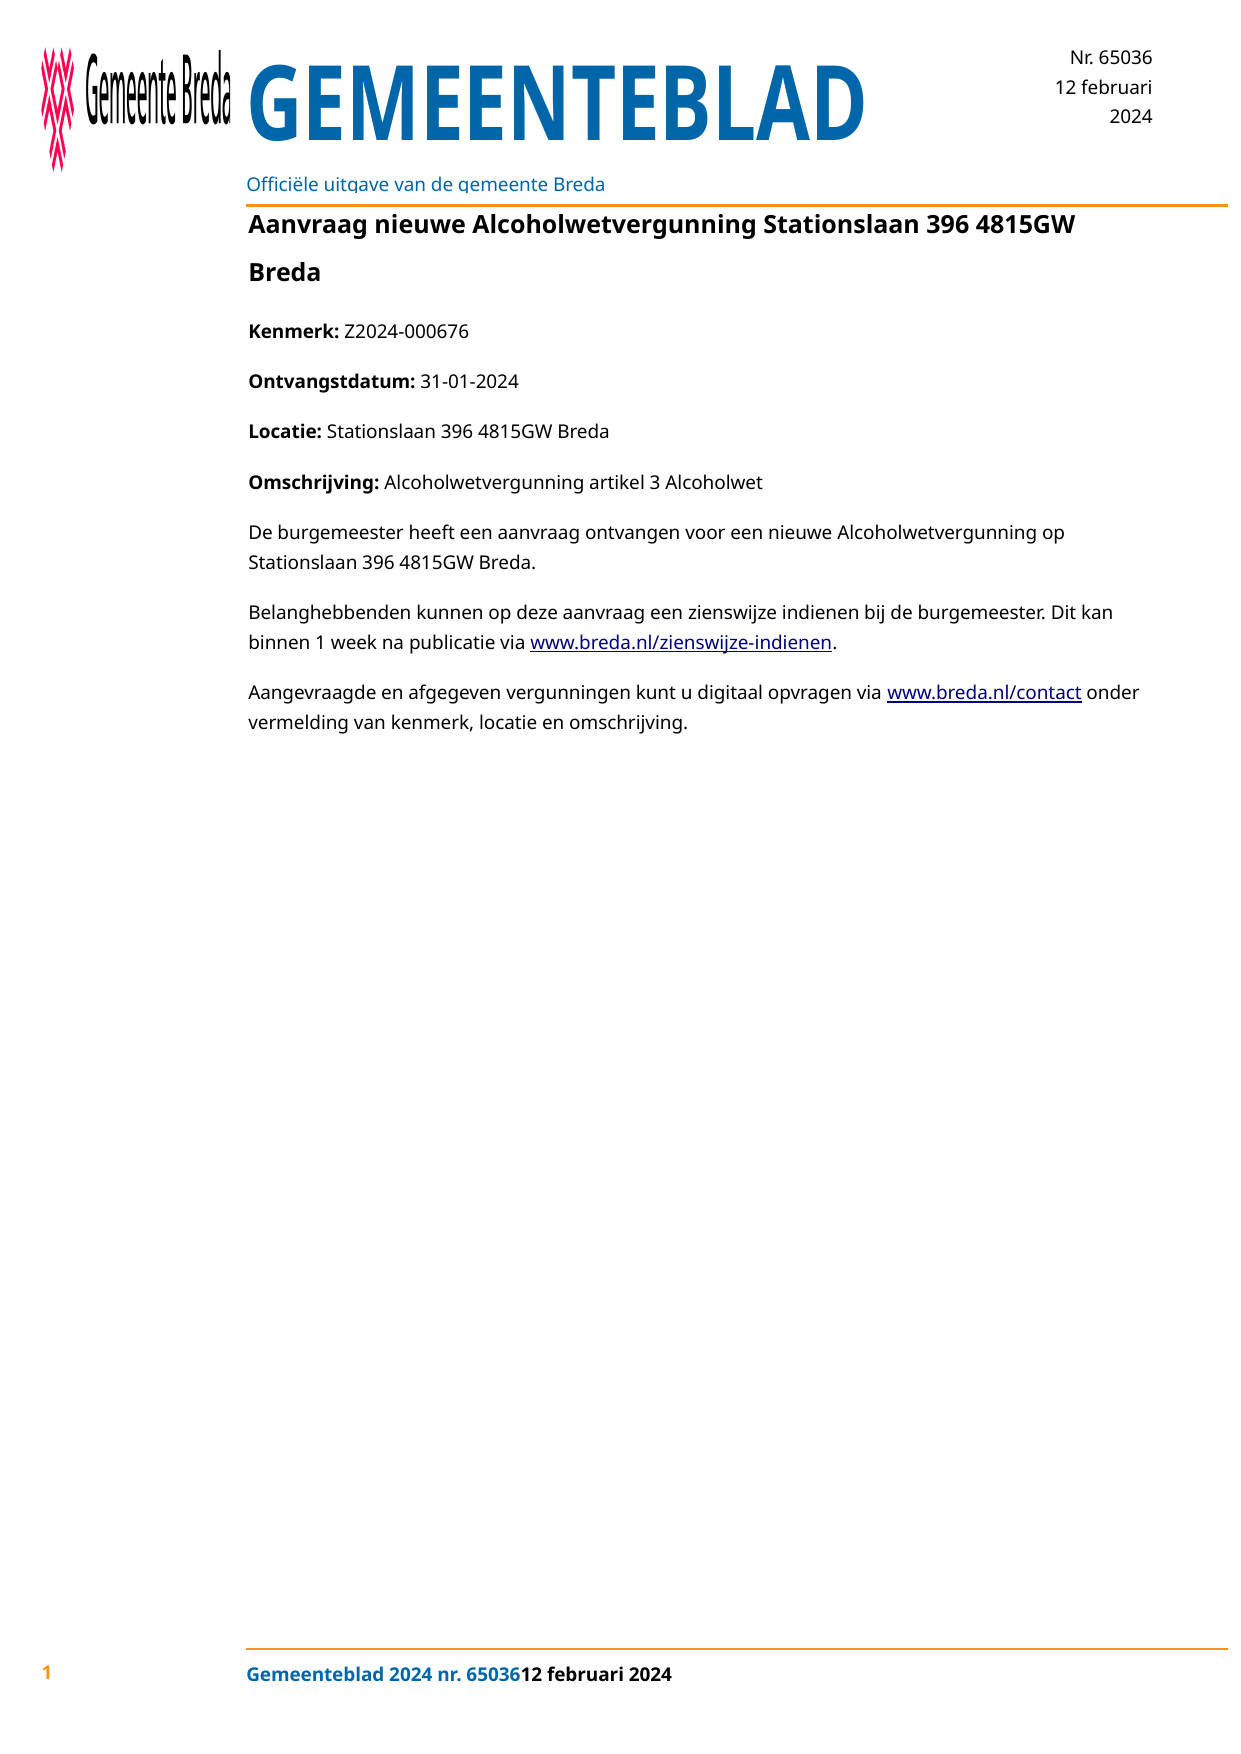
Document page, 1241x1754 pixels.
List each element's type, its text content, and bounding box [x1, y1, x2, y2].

text Aanvraag nieuwe Alcoholwetvergunning Stationslaan 396 4815GW Breda [248, 207, 1152, 288]
text De burgemeester heeft een aanvraag ontvangen voor een nieuwe Alcoholwetvergunning op Stationslaan 396 4815GW Breda. [248, 519, 1152, 575]
text Locatie: Stationslaan 396 4815GW Breda [248, 419, 1152, 444]
text Belanghebbenden kunnen op deze aanvraag een zienswijze indienen bij de burgemeester. Dit kan binnen 1 week na publicatie via www.breda.nl/zienswijze-indienen. [248, 599, 1152, 655]
text Ontvangstdatum: 31-01-2024 [248, 368, 1152, 394]
text Aangevraagde en afgegeven vergunningen kunt u digitaal opvragen via www.breda.nl/contact onder vermelding van kenmerk, locatie en omschrijving. [248, 679, 1152, 735]
picture [41, 47, 231, 172]
text Omschrijving: Alcoholwetvergunning artikel 3 Alcoholwet [248, 469, 1152, 495]
text Kenmerk: Z2024-000676 [248, 318, 1152, 344]
